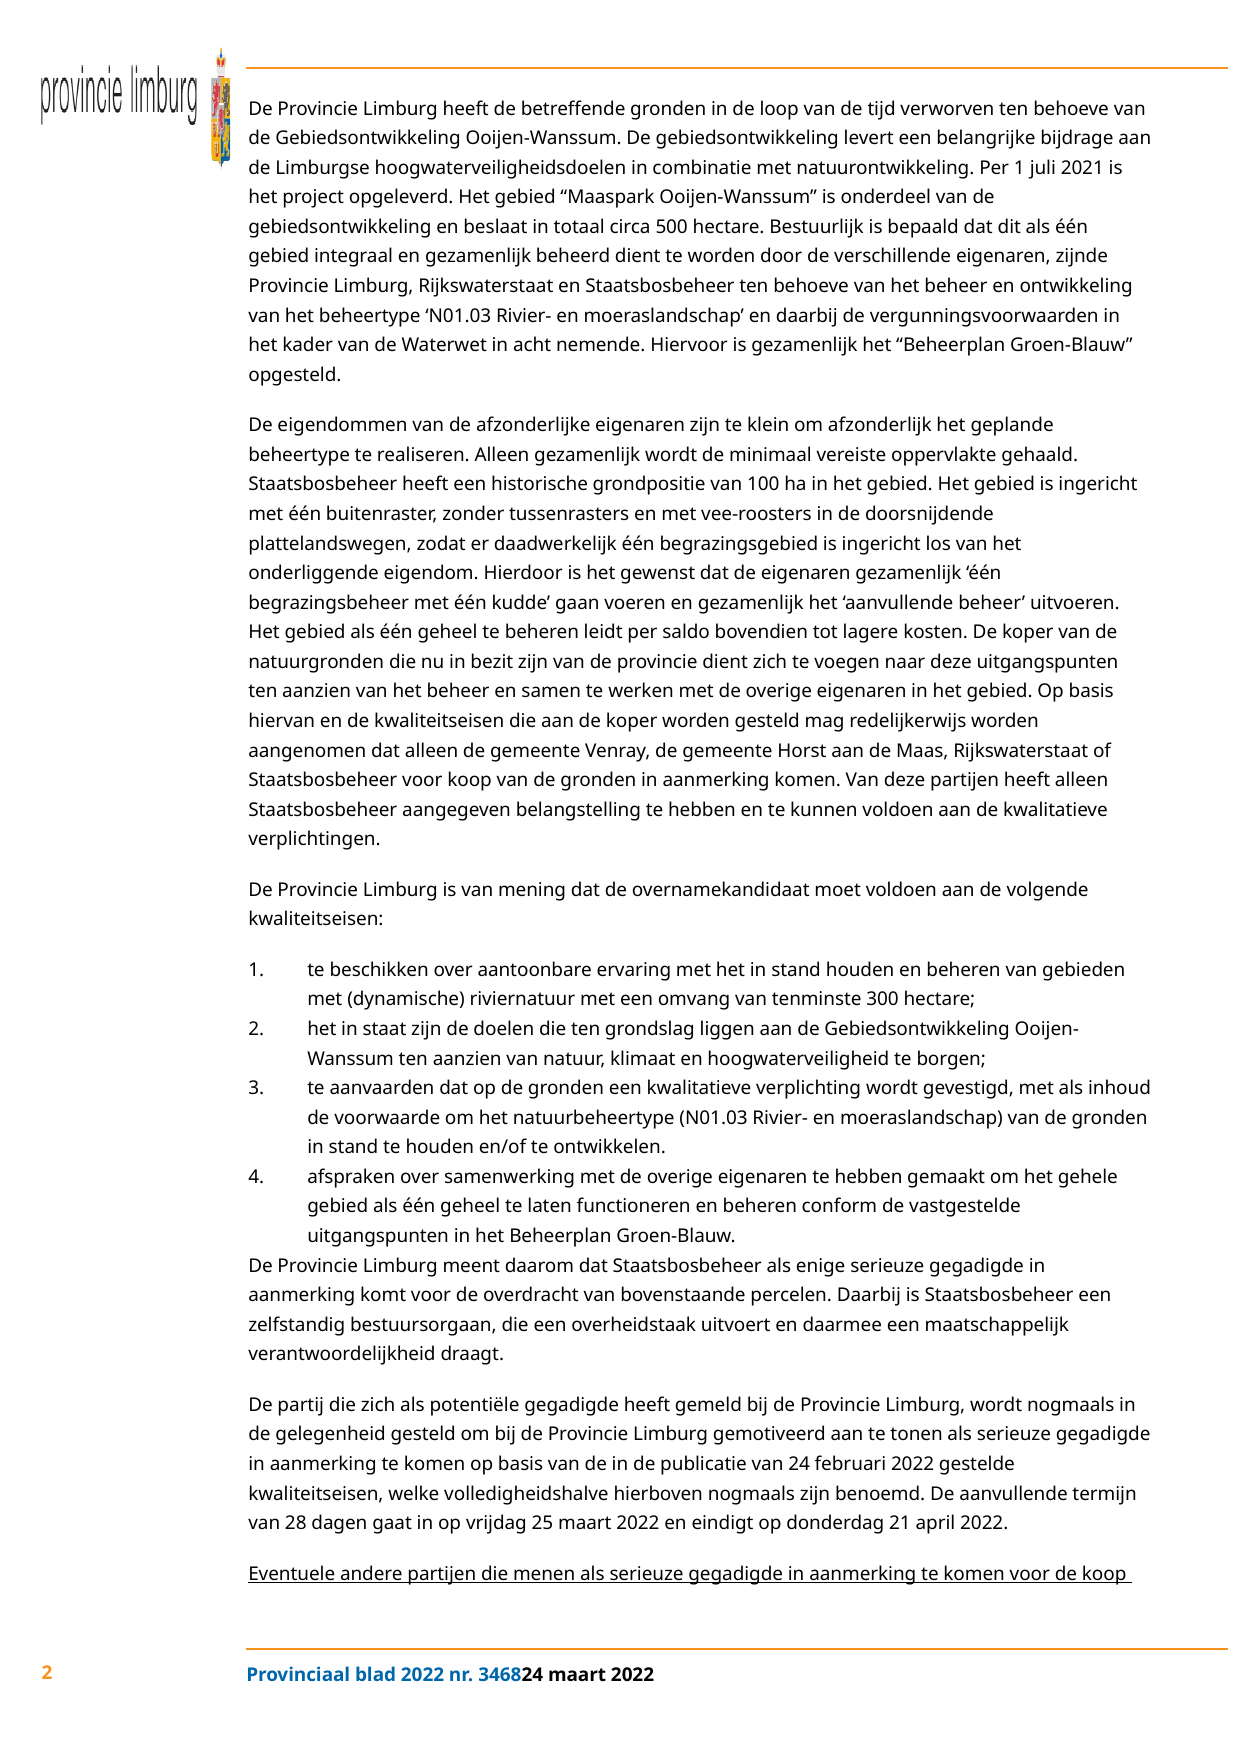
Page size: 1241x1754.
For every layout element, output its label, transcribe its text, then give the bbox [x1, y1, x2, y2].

text De Provincie Limburg meent daarom dat Staatsbosbeheer als enige serieuze gegadigde in aanmerking komt voor de overdracht van bovenstaande percelen. Daarbij is Staatsbosbeheer een zelfstandig bestuursorgaan, die een overheidstaak uitvoert en daarmee een maatschappelijk verantwoordelijkheid draagt. [248, 1252, 1152, 1366]
text De Provincie Limburg heeft de betreffende gronden in de loop van de tijd verworven ten behoeve van de Gebiedsontwikkeling Ooijen-Wanssum. De gebiedsontwikkeling levert een belangrijke bijdrage aan de Limburgse hoogwaterveiligheidsdoelen in combinatie met natuurontwikkeling. Per 1 juli 2021 is het project opgeleverd. Het gebied “Maaspark Ooijen-Wanssum” is onderdeel van de gebiedsontwikkeling en beslaat in totaal circa 500 hectare. Bestuurlijk is bepaald dat dit als één gebied integraal en gezamenlijk beheerd dient te worden door de verschillende eigenaren, zijnde Provincie Limburg, Rijkswaterstaat en Staatsbosbeheer ten behoeve van het beheer en ontwikkeling van het beheertype ‘N01.03 Rivier- en moeraslandschap’ en daarbij de vergunningsvoorwaarden in het kader van de Waterwet in acht nemende. Hiervoor is gezamenlijk het “Beheerplan Groen-Blauw” opgesteld. [248, 95, 1152, 387]
list te beschikken over aantoonbare ervaring met het in stand houden en beheren van gebieden met (dynamische) riviernatuur met een omvang van tenminste 300 hectare; [248, 956, 1152, 1011]
list te aanvaarden dat op de gronden een kwalitatieve verplichting wordt gevestigd, met als inhoud de voorwaarde om het natuurbeheertype (N01.03 Rivier- en moeraslandschap) van de gronden in stand te houden en/of te ontwikkelen. [248, 1074, 1152, 1159]
text De eigendommen van de afzonderlijke eigenaren zijn te klein om afzonderlijk het geplande beheertype te realiseren. Alleen gezamenlijk wordt de minimaal vereiste oppervlakte gehaald. Staatsbosbeheer heeft een historische grondpositie van 100 ha in het gebied. Het gebied is ingericht met één buitenraster, zonder tussenrasters en met vee-roosters in de doorsnijdende plattelandswegen, zodat er daadwerkelijk één begrazingsgebied is ingericht los van het onderliggende eigendom. Hierdoor is het gewenst dat de eigenaren gezamenlijk ‘één begrazingsbeheer met één kudde’ gaan voeren en gezamenlijk het ‘aanvullende beheer’ uitvoeren. Het gebied als één geheel te beheren leidt per saldo bovendien tot lagere kosten. De koper van de natuurgronden die nu in bezit zijn van de provincie dient zich te voegen naar deze uitgangspunten ten aanzien van het beheer en samen te werken met de overige eigenaren in het gebied. Op basis hiervan en de kwaliteitseisen die aan de koper worden gesteld mag redelijkerwijs worden aangenomen dat alleen de gemeente Venray, de gemeente Horst aan de Maas, Rijkswaterstaat of Staatsbosbeheer voor koop van de gronden in aanmerking komen. Van deze partijen heeft alleen Staatsbosbeheer aangegeven belangstelling te hebben en te kunnen voldoen aan de kwalitatieve verplichtingen. [248, 411, 1152, 851]
text De partij die zich als potentiële gegadigde heeft gemeld bij de Provincie Limburg, wordt nogmaals in de gelegenheid gesteld om bij de Provincie Limburg gemotiveerd aan te tonen als serieuze gegadigde in aanmerking te komen op basis van de in de publicatie van 24 februari 2022 gestelde kwaliteitseisen, welke volledigheidshalve hierboven nogmaals zijn benoemd. De aanvullende termijn van 28 dagen gaat in op vrijdag 25 maart 2022 en eindigt op donderdag 21 april 2022. [248, 1391, 1152, 1535]
list afspraken over samenwerking met de overige eigenaren te hebben gemaakt om het gehele gebied als één geheel te laten functioneren en beheren conform de vastgestelde uitgangspunten in het Beheerplan Groen-Blauw. [248, 1163, 1152, 1248]
list het in staat zijn de doelen die ten grondslag liggen aan de Gebiedsontwikkeling Ooijen-Wanssum ten aanzien van natuur, klimaat en hoogwaterveiligheid te borgen; [248, 1015, 1152, 1071]
text De Provincie Limburg is van mening dat de overnamekandidaat moet voldoen aan de volgende kwaliteitseisen: [248, 876, 1152, 931]
picture [41, 47, 231, 172]
text Eventuele andere partijen die menen als serieuze gegadigde in aanmerking te komen voor de koop [248, 1560, 1152, 1586]
